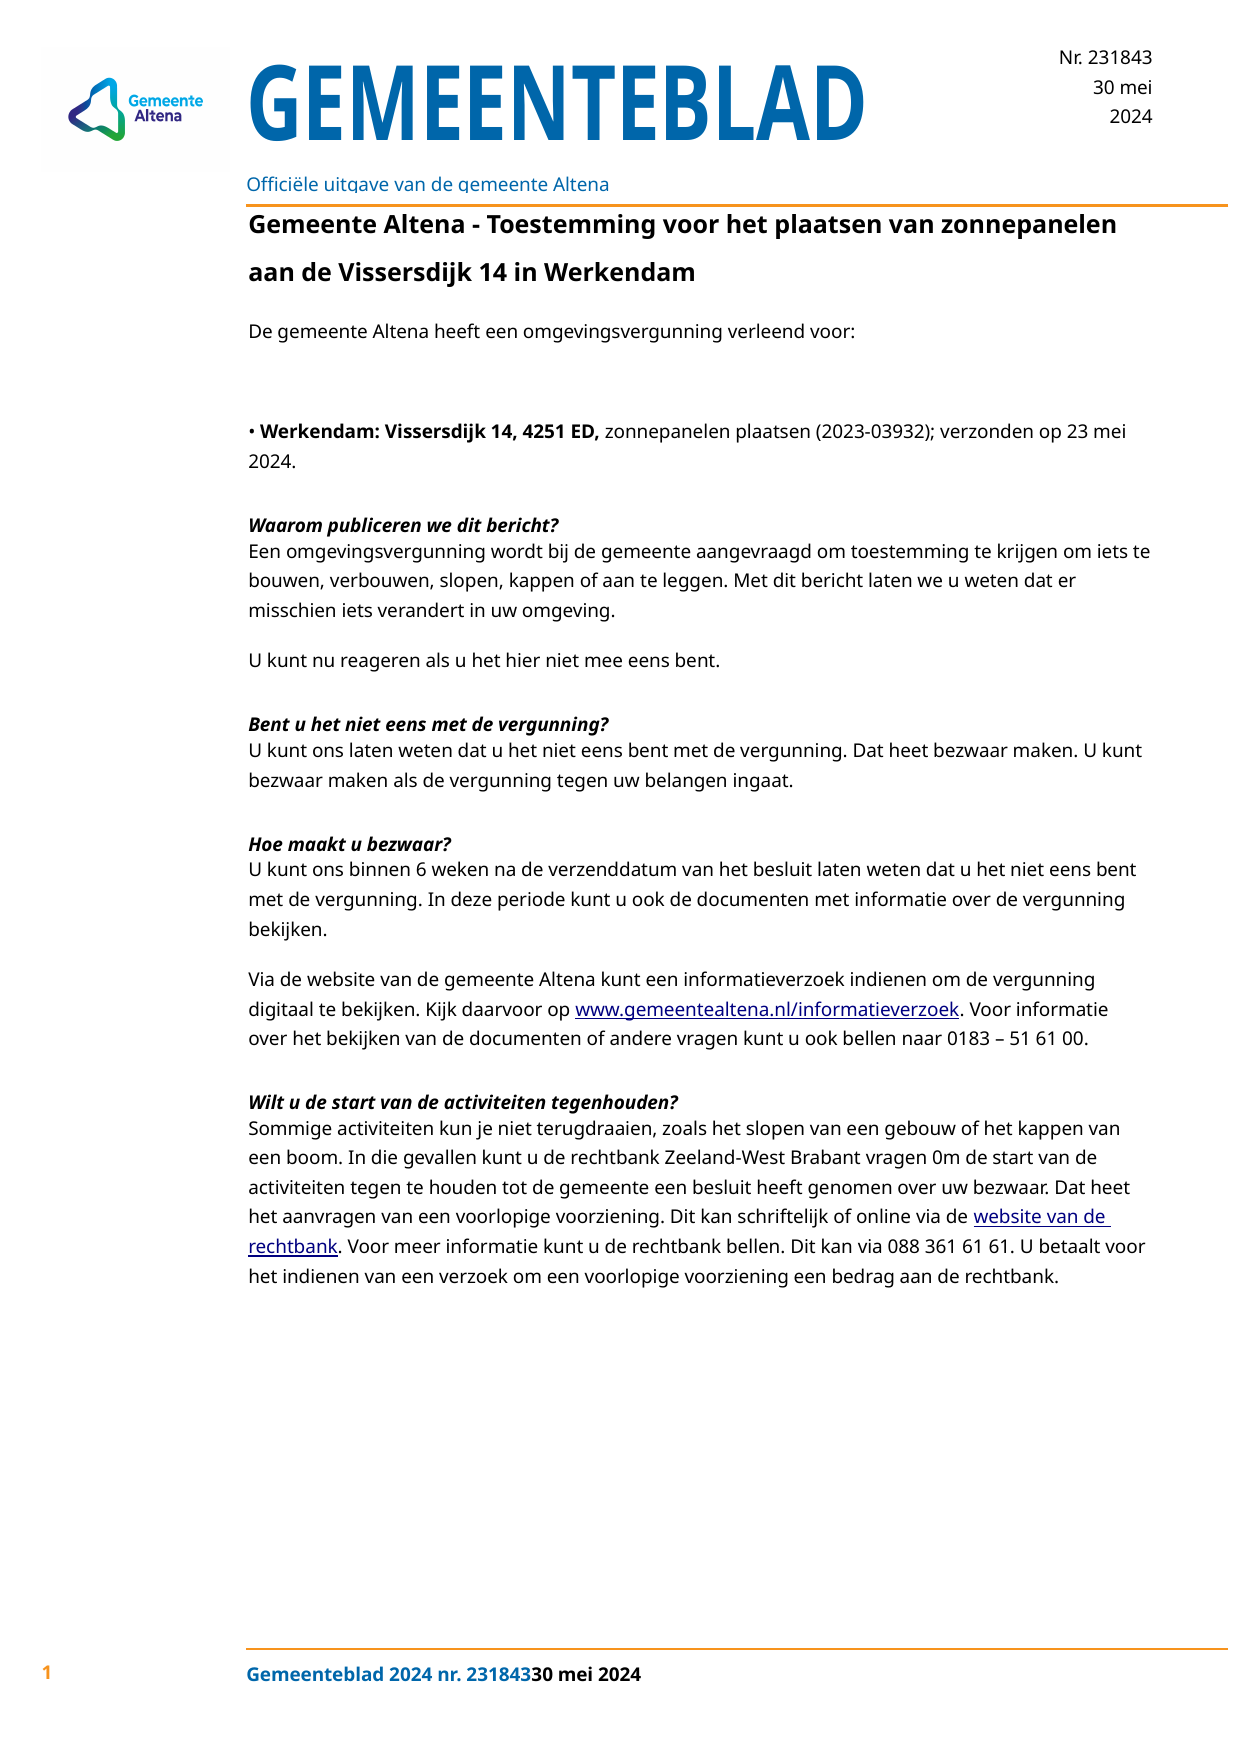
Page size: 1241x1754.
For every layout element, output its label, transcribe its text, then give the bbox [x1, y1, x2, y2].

text U kunt nu reageren als u het hier niet mee eens bent. [248, 648, 1152, 673]
text Bent u het niet eens met de vergunning? [248, 712, 1152, 737]
picture [41, 47, 231, 172]
text Sommige activiteiten kun je niet terugdraaien, zoals het slopen van een gebouw of het kappen van een boom. In die gevallen kunt u de rechtbank Zeeland-West Brabant vragen 0m de start van de activiteiten tegen te houden tot de gemeente een besluit heeft genomen over uw bezwaar. Dat heet het aanvragen van een voorlopige voorziening. Dit kan schriftelijk of online via de website van de rechtbank. Voor meer informatie kunt u de rechtbank bellen. Dit kan via 088 361 61 61. U betaalt voor het indienen van een verzoek om een voorlopige voorziening een bedrag aan de rechtbank. [248, 1115, 1152, 1289]
text Waarom publiceren we dit bericht? [248, 512, 1152, 538]
text De gemeente Altena heeft een omgevingsvergunning verleend voor: [248, 318, 1152, 344]
text • Werkendam: Vissersdijk 14, 4251 ED, zonnepanelen plaatsen (2023-03932); verzonden op 23 mei 2024. [248, 419, 1152, 474]
text U kunt ons binnen 6 weken na de verzenddatum van het besluit laten weten dat u het niet eens bent met de vergunning. In deze periode kunt u ook de documenten met informatie over de vergunning bekijken. [248, 857, 1152, 941]
text Gemeente Altena - Toestemming voor het plaatsen van zonnepanelen aan de Vissersdijk 14 in Werkendam [248, 207, 1152, 288]
text Hoe maakt u bezwaar? [248, 831, 1152, 857]
text U kunt ons laten weten dat u het niet eens bent met de vergunning. Dat heet bezwaar maken. U kunt bezwaar maken als de vergunning tegen uw belangen ingaat. [248, 737, 1152, 793]
text Een omgevingsvergunning wordt bij de gemeente aangevraagd om toestemming te krijgen om iets te bouwen, verbouwen, slopen, kappen of aan te leggen. Met dit bericht laten we u weten dat er misschien iets verandert in uw omgeving. [248, 538, 1152, 623]
text Wilt u de start van de activiteiten tegenhouden? [248, 1089, 1152, 1115]
text Via de website van de gemeente Altena kunt een informatieverzoek indienen om de vergunning digitaal te bekijken. Kijk daarvoor op www.gemeentealtena.nl/informatieverzoek. Voor informatie over het bekijken van de documenten of andere vragen kunt u ook bellen naar 0183 – 51 61 00. [248, 966, 1152, 1051]
